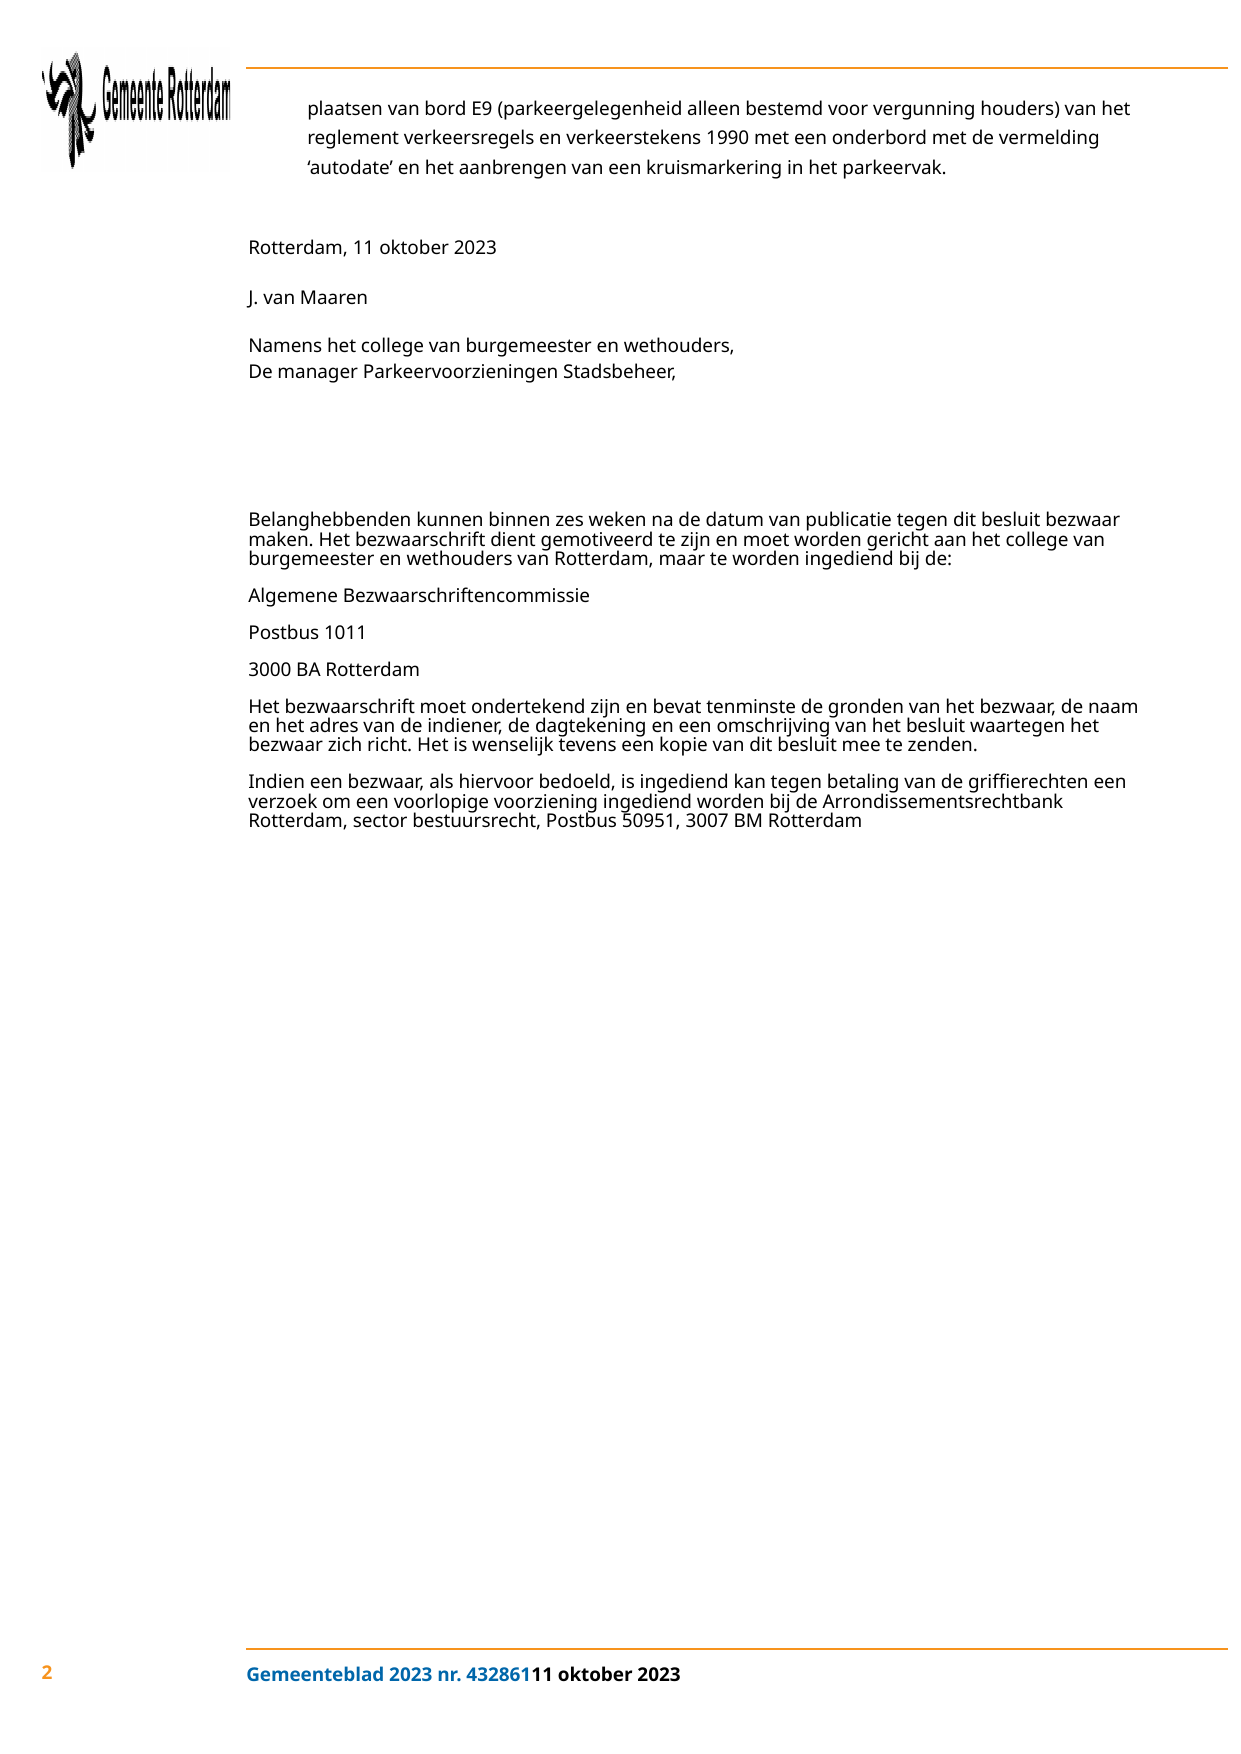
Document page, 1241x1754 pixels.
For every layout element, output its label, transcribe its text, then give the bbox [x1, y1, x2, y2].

text Indien een bezwaar, als hiervoor bedoeld, is ingediend kan tegen betaling van de griffierechten een verzoek om een voorlopige voorziening ingediend worden bij de Arrondissementsrechtbank Rotterdam, sector bestuursrecht, Postbus 50951, 3007 BM Rotterdam [248, 773, 1152, 831]
text Postbus 1011 [248, 624, 1152, 643]
text Namens het college van burgemeester en wethouders, [248, 332, 1152, 358]
list plaatsen van bord E9 (parkeergelegenheid alleen bestemd voor vergunning houders) van het reglement verkeersregels en verkeerstekens 1990 met een onderbord met de vermelding ‘autodate’ en het aanbrengen van een kruismarkering in het parkeervak. [248, 95, 1152, 180]
text Belanghebbenden kunnen binnen zes weken na de datum van publicatie tegen dit besluit bezwaar maken. Het bezwaarschrift dient gemotiveerd te zijn en moet worden gericht aan het college van burgemeester en wethouders van Rotterdam, maar te worden ingediend bij de: [248, 511, 1152, 569]
picture [41, 47, 231, 172]
text Het bezwaarschrift moet ondertekend zijn en bevat tenminste de gronden van het bezwaar, de naam en het adres van de indiener, de dagtekening en een omschrijving van het besluit waartegen het bezwaar zich richt. Het is wenselijk tevens een kopie van dit besluit mee te zenden. [248, 698, 1152, 756]
text 3000 BA Rotterdam [248, 661, 1152, 680]
text Algemene Bezwaarschriftencommissie [248, 587, 1152, 606]
text De manager Parkeervoorzieningen Stadsbeheer, [248, 358, 1152, 384]
text J. van Maaren [248, 284, 1152, 310]
text Rotterdam, 11 oktober 2023 [248, 234, 1152, 260]
